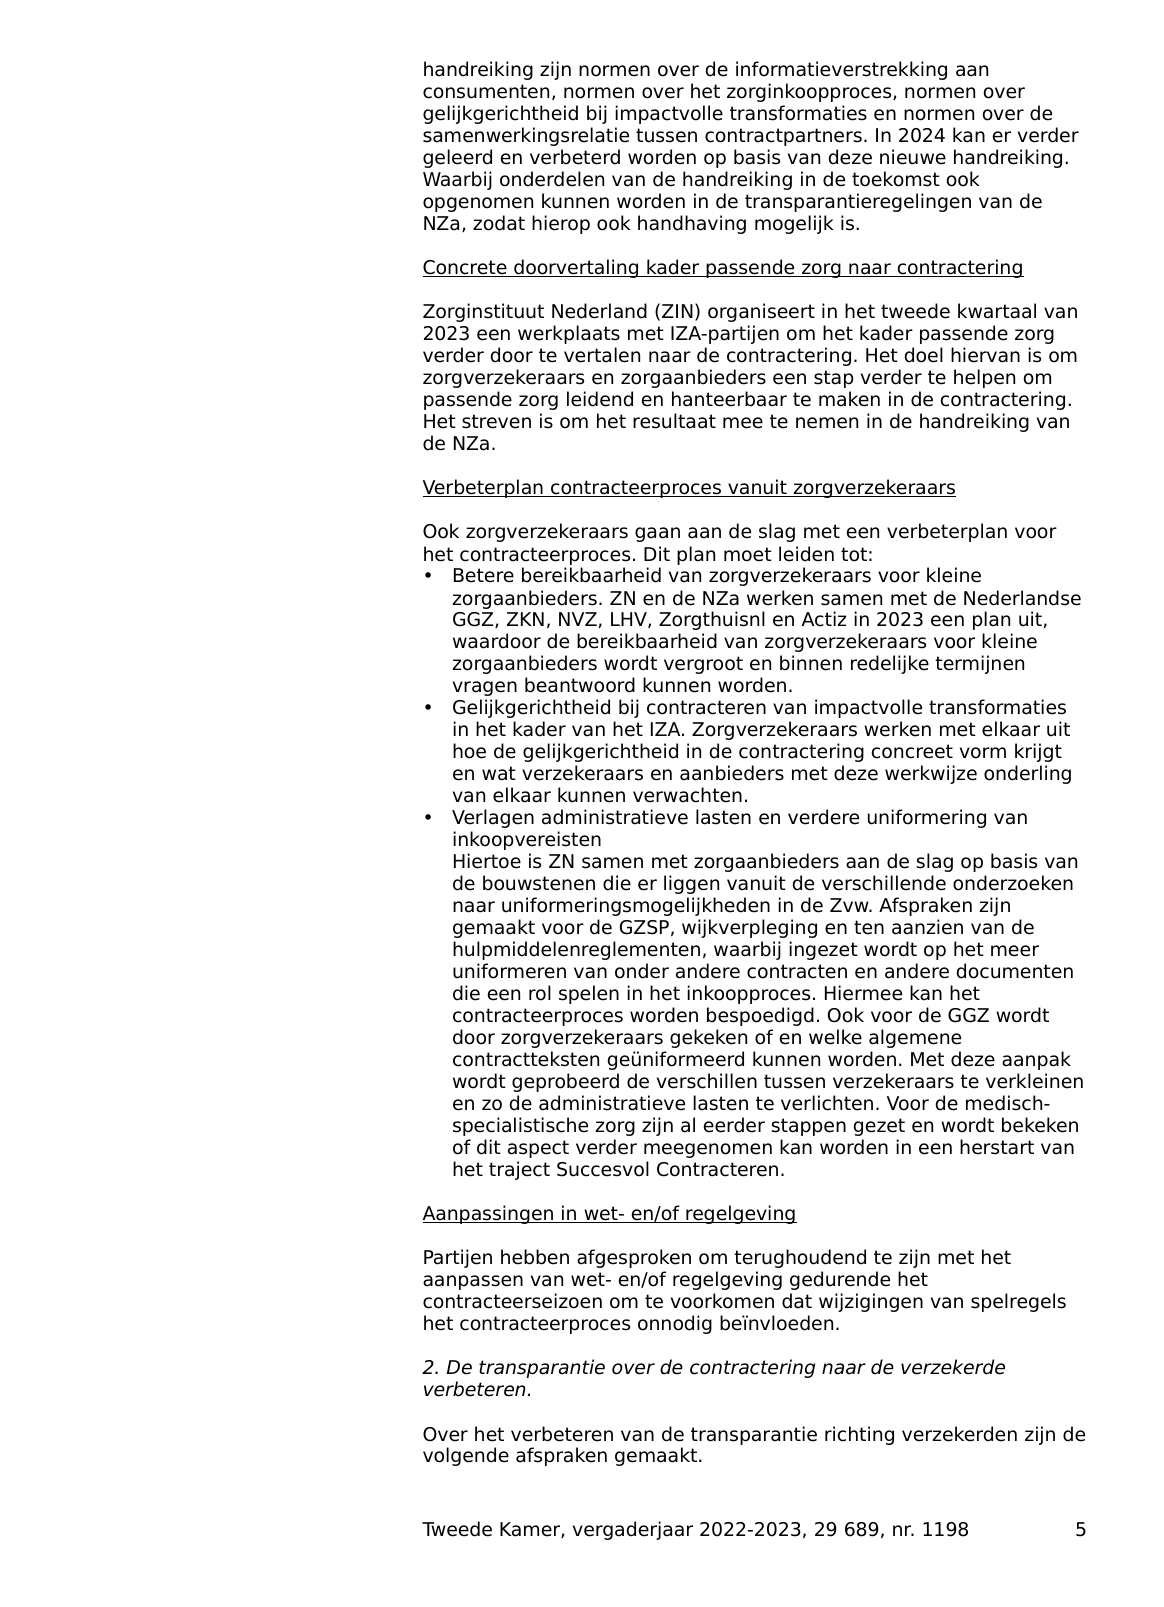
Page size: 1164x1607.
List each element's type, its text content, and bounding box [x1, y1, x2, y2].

text • Gelijkgerichtheid bij contracteren van impactvolle transformaties in het kader van het IZA. Zorgverzekeraars werken met elkaar uit hoe de gelijkgerichtheid in de contractering concreet vorm krijgt en wat verzekeraars en aanbieders met deze werkwijze onderling van elkaar kunnen verwachten. [422, 697, 1087, 807]
text • Verlagen administratieve lasten en verdere uniformering van inkoopvereisten [422, 807, 1087, 851]
text Over het verbeteren van de transparantie richting verzekerden zijn de volgende afspraken gemaakt. [422, 1423, 1087, 1467]
subtitle Verbeterplan contracteerproces vanuit zorgverzekeraars [422, 477, 1087, 499]
text • Betere bereikbaarheid van zorgverzekeraars voor kleine zorgaanbieders. ZN en de NZa werken samen met de Nederlandse GGZ, ZKN, NVZ, LHV, Zorgthuisnl en Actiz in 2023 een plan uit, waardoor de bereikbaarheid van zorgverzekeraars voor kleine zorgaanbieders wordt vergroot en binnen redelijke termijnen vragen beantwoord kunnen worden. [422, 565, 1087, 697]
text handreiking zijn normen over de informatieverstrekking aan consumenten, normen over het zorginkoopproces, normen over gelijkgerichtheid bij impactvolle transformaties en normen over de samenwerkingsrelatie tussen contractpartners. In 2024 kan er verder geleerd en verbeterd worden op basis van deze nieuwe handreiking. Waarbij onderdelen van de handreiking in de toekomst ook opgenomen kunnen worden in de transparantieregelingen van de NZa, zodat hierop ook handhaving mogelijk is. [422, 59, 1087, 235]
text Partijen hebben afgesproken om terughoudend te zijn met het aanpassen van wet- en/of regelgeving gedurende het contracteerseizoen om te voorkomen dat wijzigingen van spelregels het contracteerproces onnodig beïnvloeden. [422, 1247, 1087, 1335]
subtitle Concrete doorvertaling kader passende zorg naar contractering [422, 257, 1087, 279]
text Zorginstituut Nederland (ZIN) organiseert in het tweede kwartaal van 2023 een werkplaats met IZA-partijen om het kader passende zorg verder door te vertalen naar de contractering. Het doel hiervan is om zorgverzekeraars en zorgaanbieders een stap verder te helpen om passende zorg leidend en hanteerbaar te maken in de contractering. Het streven is om het resultaat mee te nemen in de handreiking van de NZa. [422, 301, 1087, 455]
text Hiertoe is ZN samen met zorgaanbieders aan de slag op basis van de bouwstenen die er liggen vanuit de verschillende onderzoeken naar uniformeringsmogelijkheden in de Zvw. Afspraken zijn gemaakt voor de GZSP, wijkverpleging en ten aanzien van de hulpmiddelenreglementen, waarbij ingezet wordt op het meer uniformeren van onder andere contracten en andere documenten die een rol spelen in het inkoopproces. Hiermee kan het contracteerproces worden bespoedigd. Ook voor de GGZ wordt door zorgverzekeraars gekeken of en welke algemene contractteksten geüniformeerd kunnen worden. Met deze aanpak wordt geprobeerd de verschillen tussen verzekeraars te verkleinen en zo de administratieve lasten te verlichten. Voor de medisch-specialistische zorg zijn al eerder stappen gezet en wordt bekeken of dit aspect verder meegenomen kan worden in een herstart van het traject Succesvol Contracteren. [452, 851, 1087, 1181]
text Ook zorgverzekeraars gaan aan de slag met een verbeterplan voor het contracteerproces. Dit plan moet leiden tot: [422, 521, 1087, 565]
subtitle 2. De transparantie over de contractering naar de verzekerde verbeteren. [422, 1357, 1087, 1401]
subtitle Aanpassingen in wet- en/of regelgeving [422, 1203, 1087, 1225]
